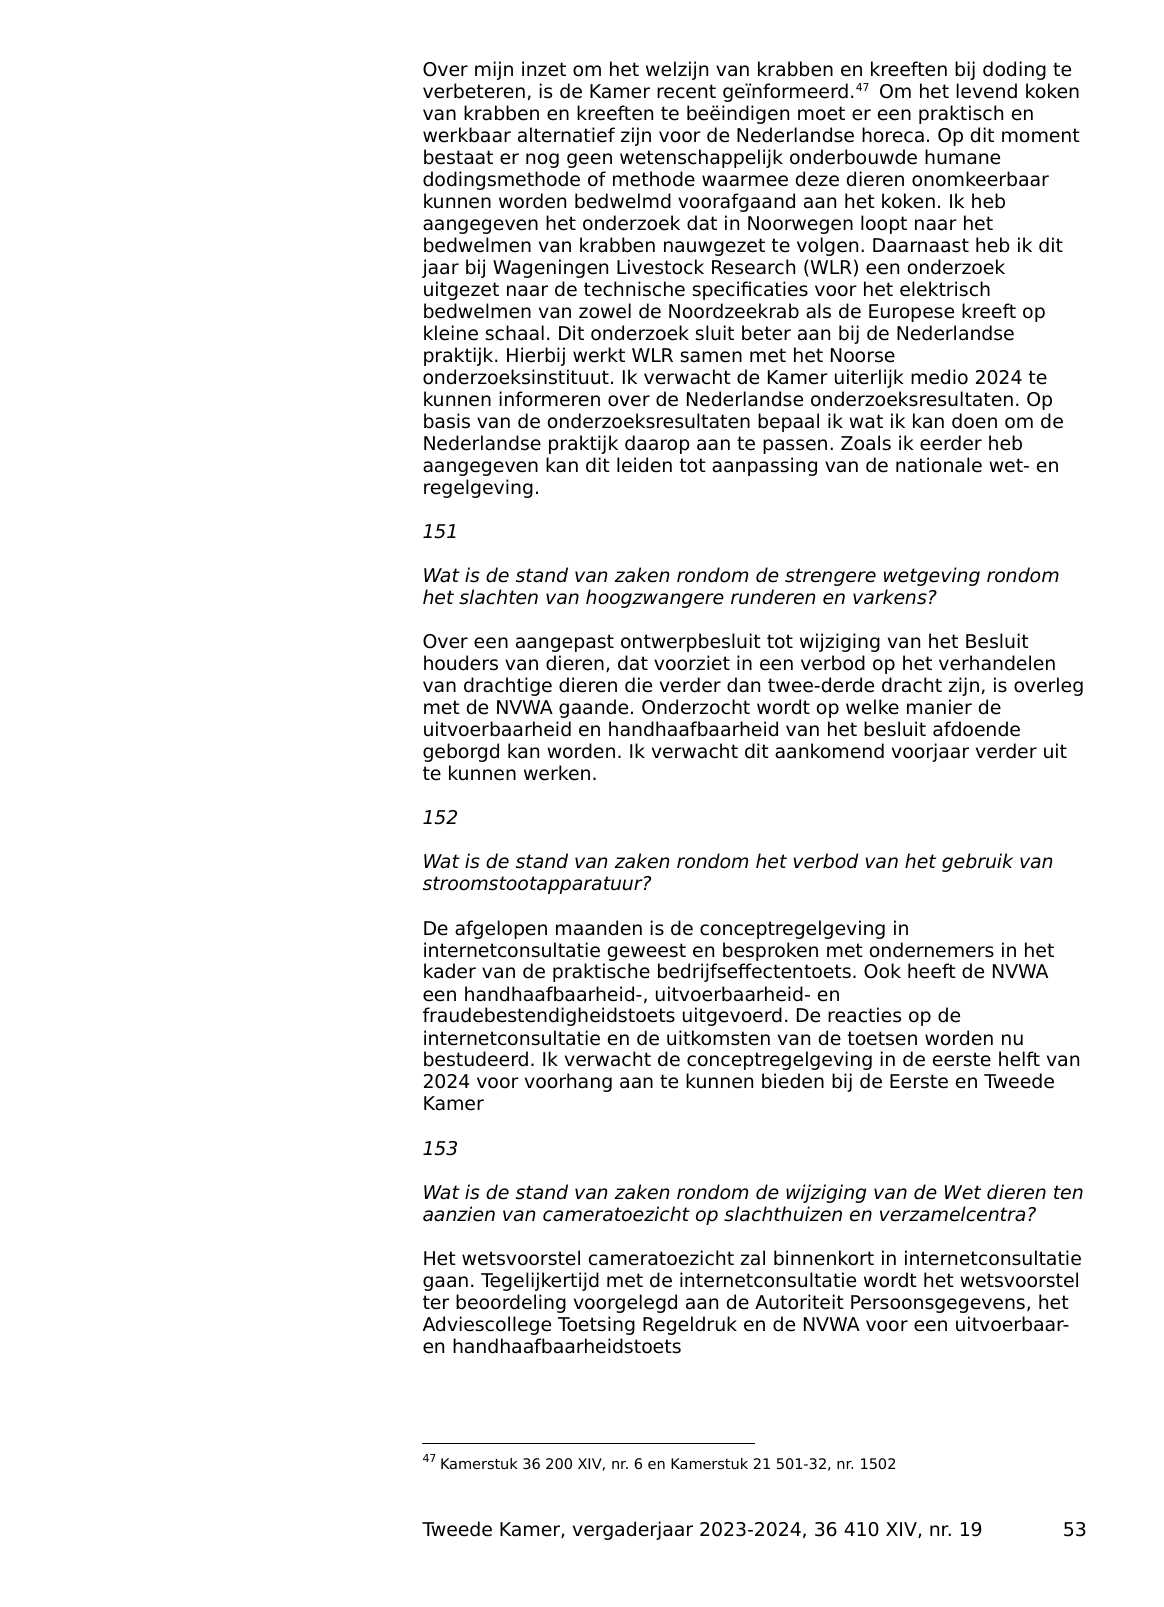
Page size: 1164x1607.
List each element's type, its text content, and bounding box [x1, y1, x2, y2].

text Over een aangepast ontwerpbesluit tot wijziging van het Besluit houders van dieren, dat voorziet in een verbod op het verhandelen van drachtige dieren die verder dan twee-derde dracht zijn, is overleg met de NVWA gaande. Onderzocht wordt op welke manier de uitvoerbaarheid en handhaafbaarheid van het besluit afdoende geborgd kan worden. Ik verwacht dit aankomend voorjaar verder uit te kunnen werken. [422, 631, 1087, 785]
text Wat is de stand van zaken rondom de strengere wetgeving rondom het slachten van hoogzwangere runderen en varkens? [422, 565, 1087, 609]
subtitle 151 [422, 521, 1087, 543]
text Kamerstuk 36 200 XIV, nr. 6 en Kamerstuk 21 501-32, nr. 1502 [422, 1452, 1087, 1474]
subtitle 153 [422, 1137, 1087, 1159]
text Het wetsvoorstel cameratoezicht zal binnenkort in internetconsultatie gaan. Tegelijkertijd met de internetconsultatie wordt het wetsvoorstel ter beoordeling voorgelegd aan de Autoriteit Persoonsgegevens, het Adviescollege Toetsing Regeldruk en de NVWA voor een uitvoerbaar- en handhaafbaarheidstoets [422, 1248, 1087, 1358]
text De afgelopen maanden is de conceptregelgeving in internetconsultatie geweest en besproken met ondernemers in het kader van de praktische bedrijfseffectentoets. Ook heeft de NVWA een handhaafbaarheid-, uitvoerbaarheid- en fraudebestendigheidstoets uitgevoerd. De reacties op de internetconsultatie en de uitkomsten van de toetsen worden nu bestudeerd. Ik verwacht de conceptregelgeving in de eerste helft van 2024 voor voorhang aan te kunnen bieden bij de Eerste en Tweede Kamer [422, 917, 1087, 1115]
text Wat is de stand van zaken rondom het verbod van het gebruik van stroomstootapparatuur? [422, 851, 1087, 895]
text Over mijn inzet om het welzijn van krabben en kreeften bij doding te verbeteren, is de Kamer recent geïnformeerd. Om het levend koken van krabben en kreeften te beëindigen moet er een praktisch en werkbaar alternatief zijn voor de Nederlandse horeca. Op dit moment bestaat er nog geen wetenschappelijk onderbouwde humane dodingsmethode of methode waarmee deze dieren onomkeerbaar kunnen worden bedwelmd voorafgaand aan het koken. Ik heb aangegeven het onderzoek dat in Noorwegen loopt naar het bedwelmen van krabben nauwgezet te volgen. Daarnaast heb ik dit jaar bij Wageningen Livestock Research (WLR) een onderzoek uitgezet naar de technische specificaties voor het elektrisch bedwelmen van zowel de Noordzeekrab als de Europese kreeft op kleine schaal. Dit onderzoek sluit beter aan bij de Nederlandse praktijk. Hierbij werkt WLR samen met het Noorse onderzoeksinstituut. Ik verwacht de Kamer uiterlijk medio 2024 te kunnen informeren over de Nederlandse onderzoeksresultaten. Op basis van de onderzoeksresultaten bepaal ik wat ik kan doen om de Nederlandse praktijk daarop aan te passen. Zoals ik eerder heb aangegeven kan dit leiden tot aanpassing van de nationale wet- en regelgeving. [422, 59, 1087, 499]
subtitle 152 [422, 807, 1087, 829]
text Wat is de stand van zaken rondom de wijziging van de Wet dieren ten aanzien van cameratoezicht op slachthuizen en verzamelcentra? [422, 1182, 1087, 1226]
